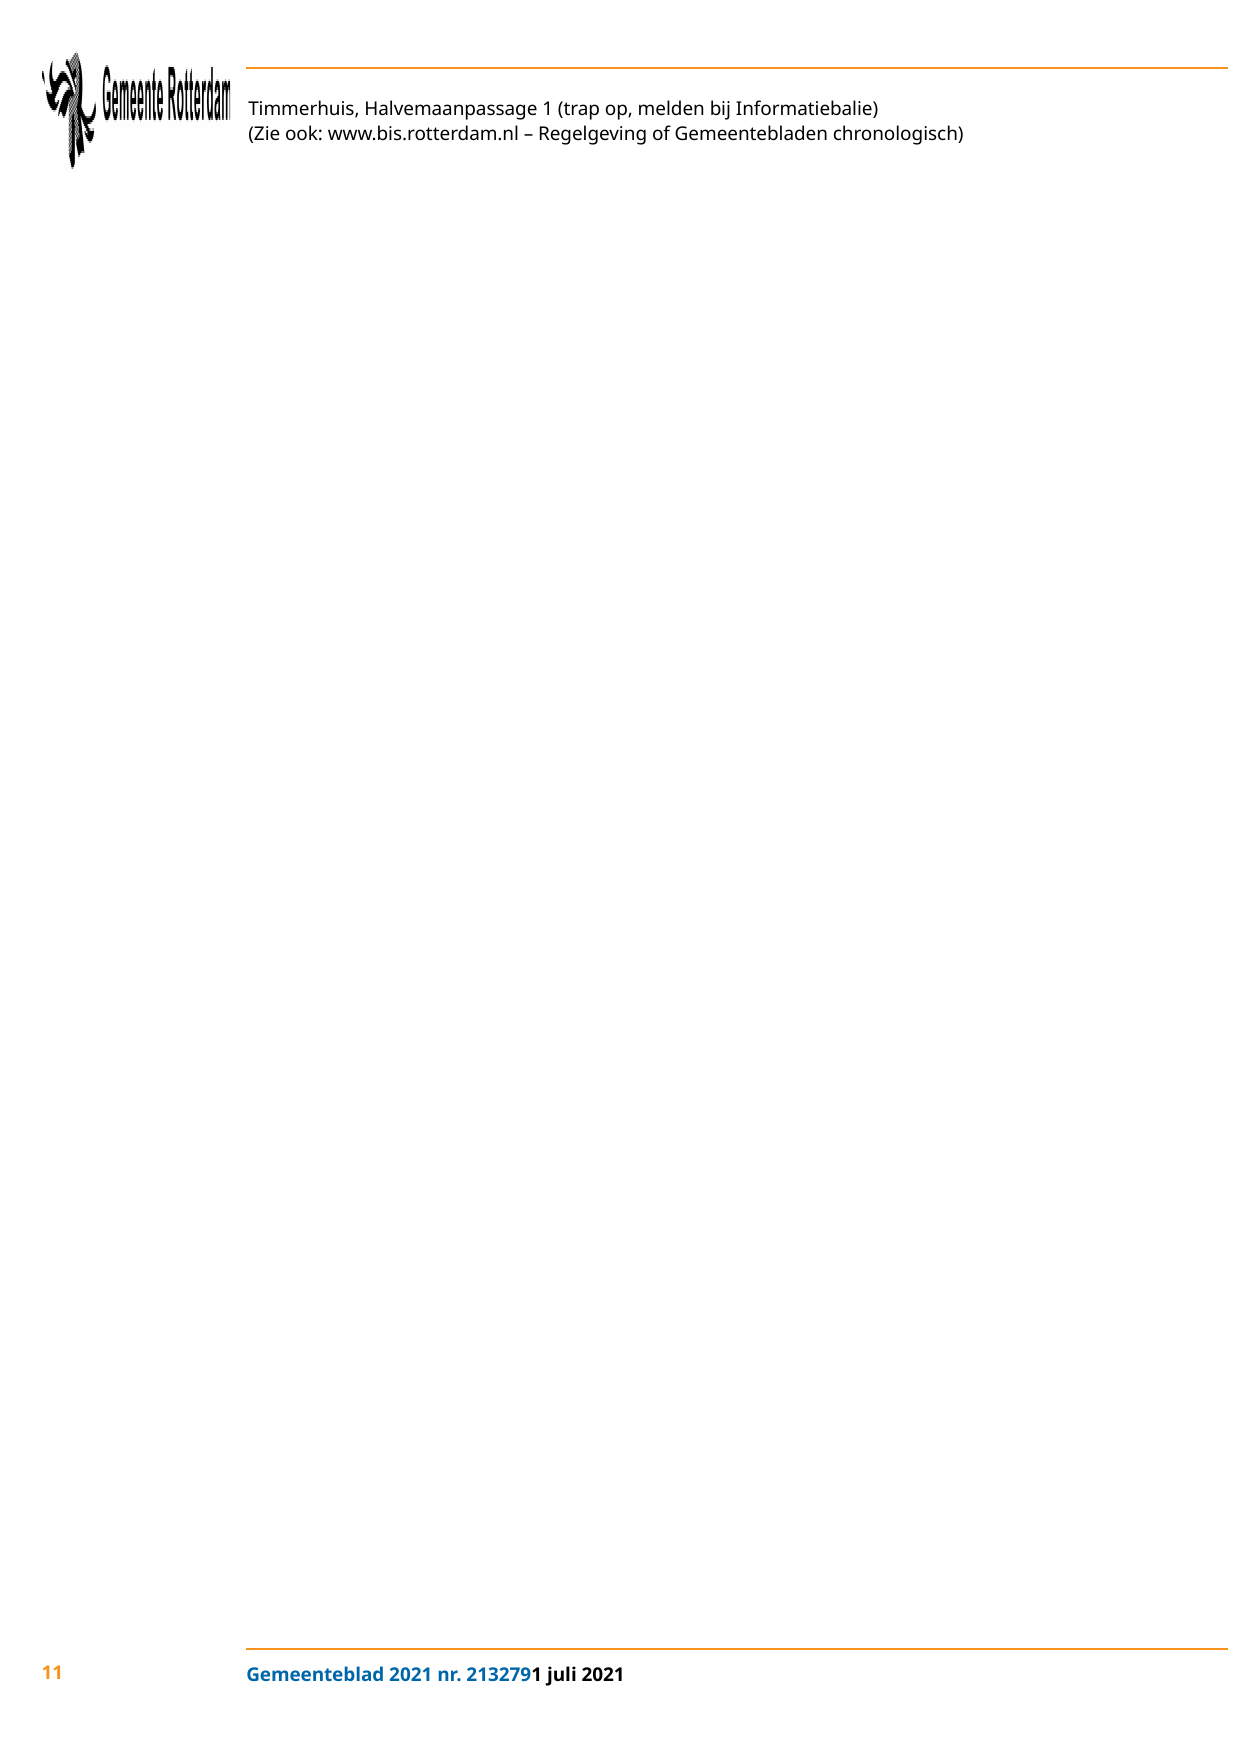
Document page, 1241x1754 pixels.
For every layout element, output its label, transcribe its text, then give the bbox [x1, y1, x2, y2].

picture [41, 47, 231, 172]
text Timmerhuis, Halvemaanpassage 1 (trap op, melden bij Informatiebalie) [248, 95, 1152, 121]
text (Zie ook: www.bis.rotterdam.nl – Regelgeving of Gemeentebladen chronologisch) [248, 121, 1152, 146]
